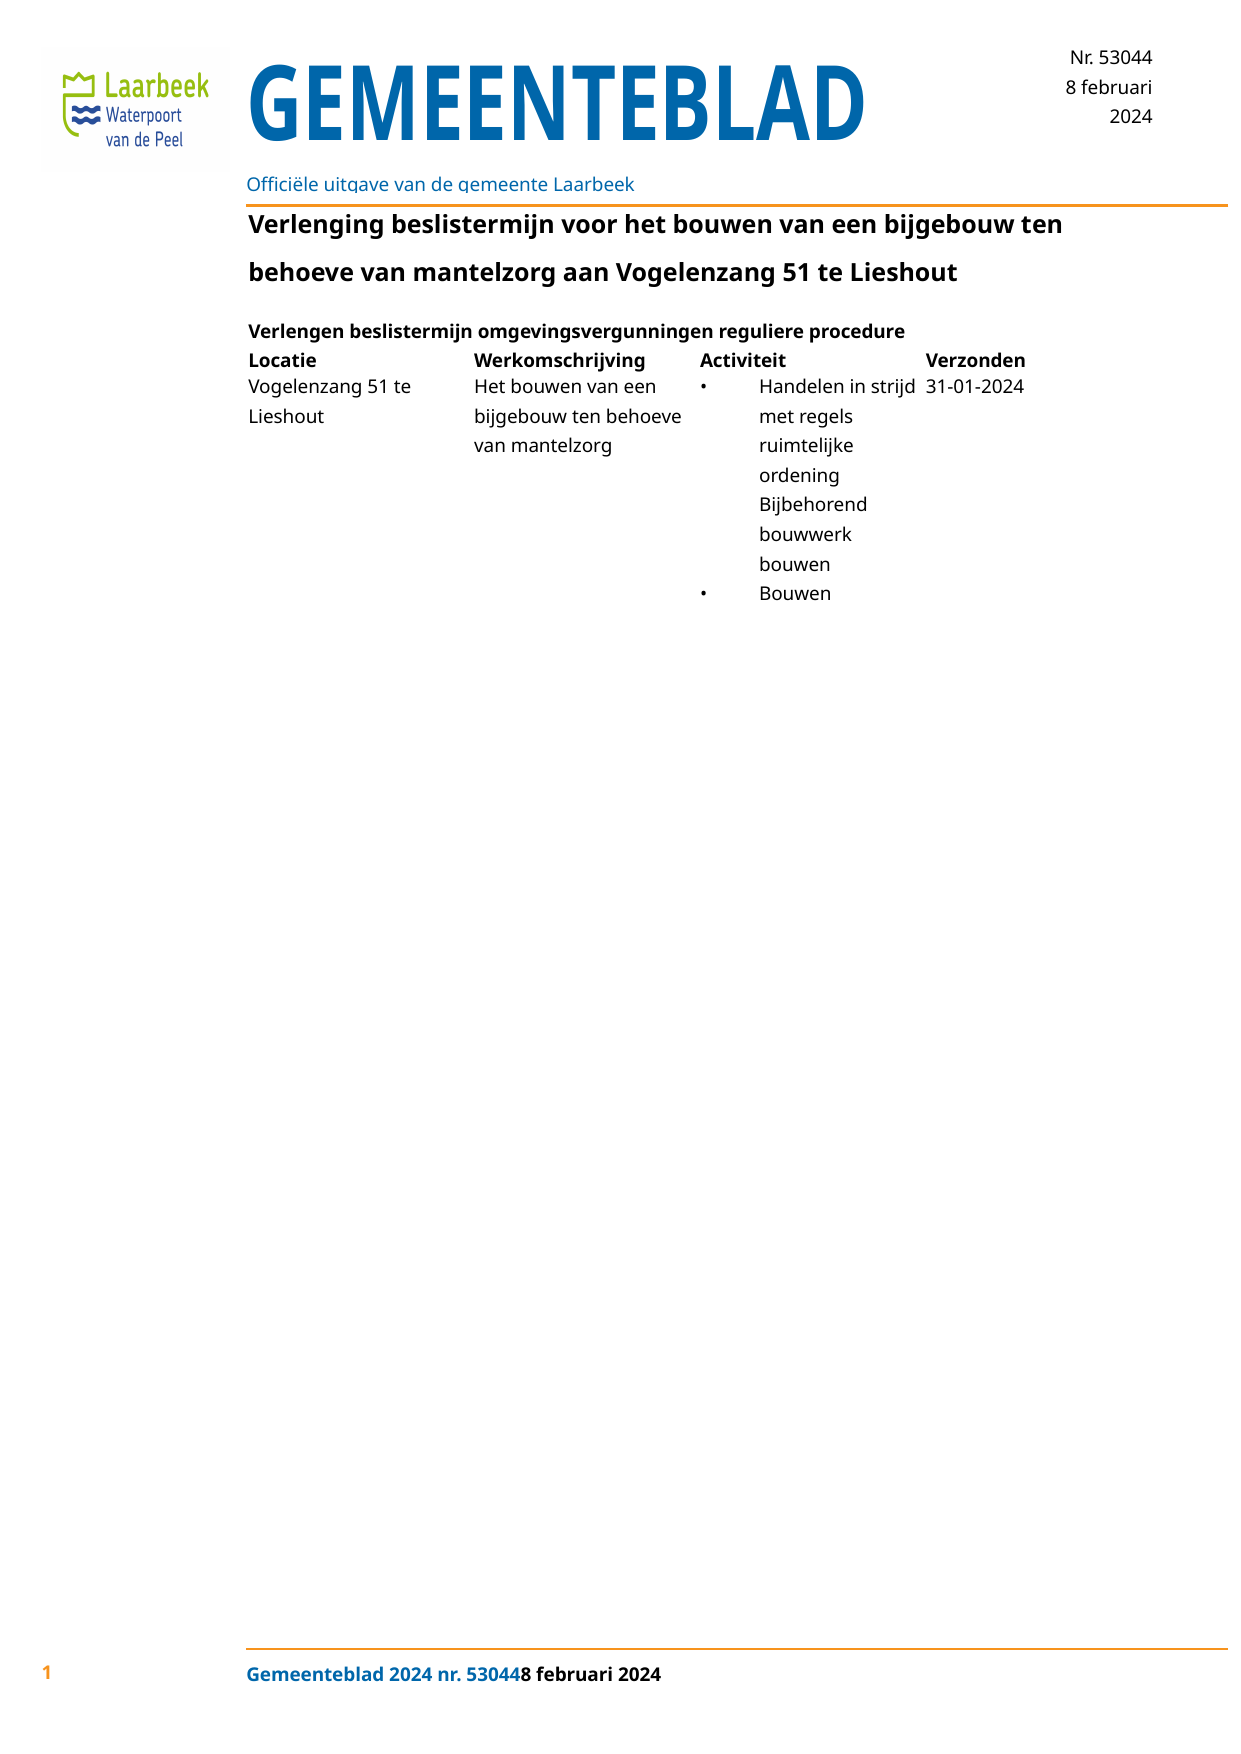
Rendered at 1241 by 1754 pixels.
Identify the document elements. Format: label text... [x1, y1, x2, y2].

table_header Locatie [248, 348, 474, 373]
table_header Activiteit [700, 348, 926, 373]
text Verlenging beslistermijn voor het bouwen van een bijgebouw ten behoeve van mantelzorg aan Vogelenzang 51 te Lieshout [248, 207, 1152, 288]
picture [41, 47, 231, 172]
table_cell Het bouwen van een bijgebouw ten behoeve van mantelzorg [474, 373, 700, 606]
table_header Verzonden [926, 348, 1152, 373]
table_cell 31-01-2024 [926, 373, 1152, 606]
table_header Werkomschrijving [474, 348, 700, 373]
text Verlengen beslistermijn omgevingsvergunningen reguliere procedure [248, 318, 1152, 344]
table_cell Vogelenzang 51 te Lieshout [248, 373, 474, 606]
table_cell Handelen in strijd met regels ruimtelijke ordening Bijbehorend bouwwerk bouwen Bouwen [700, 373, 926, 606]
